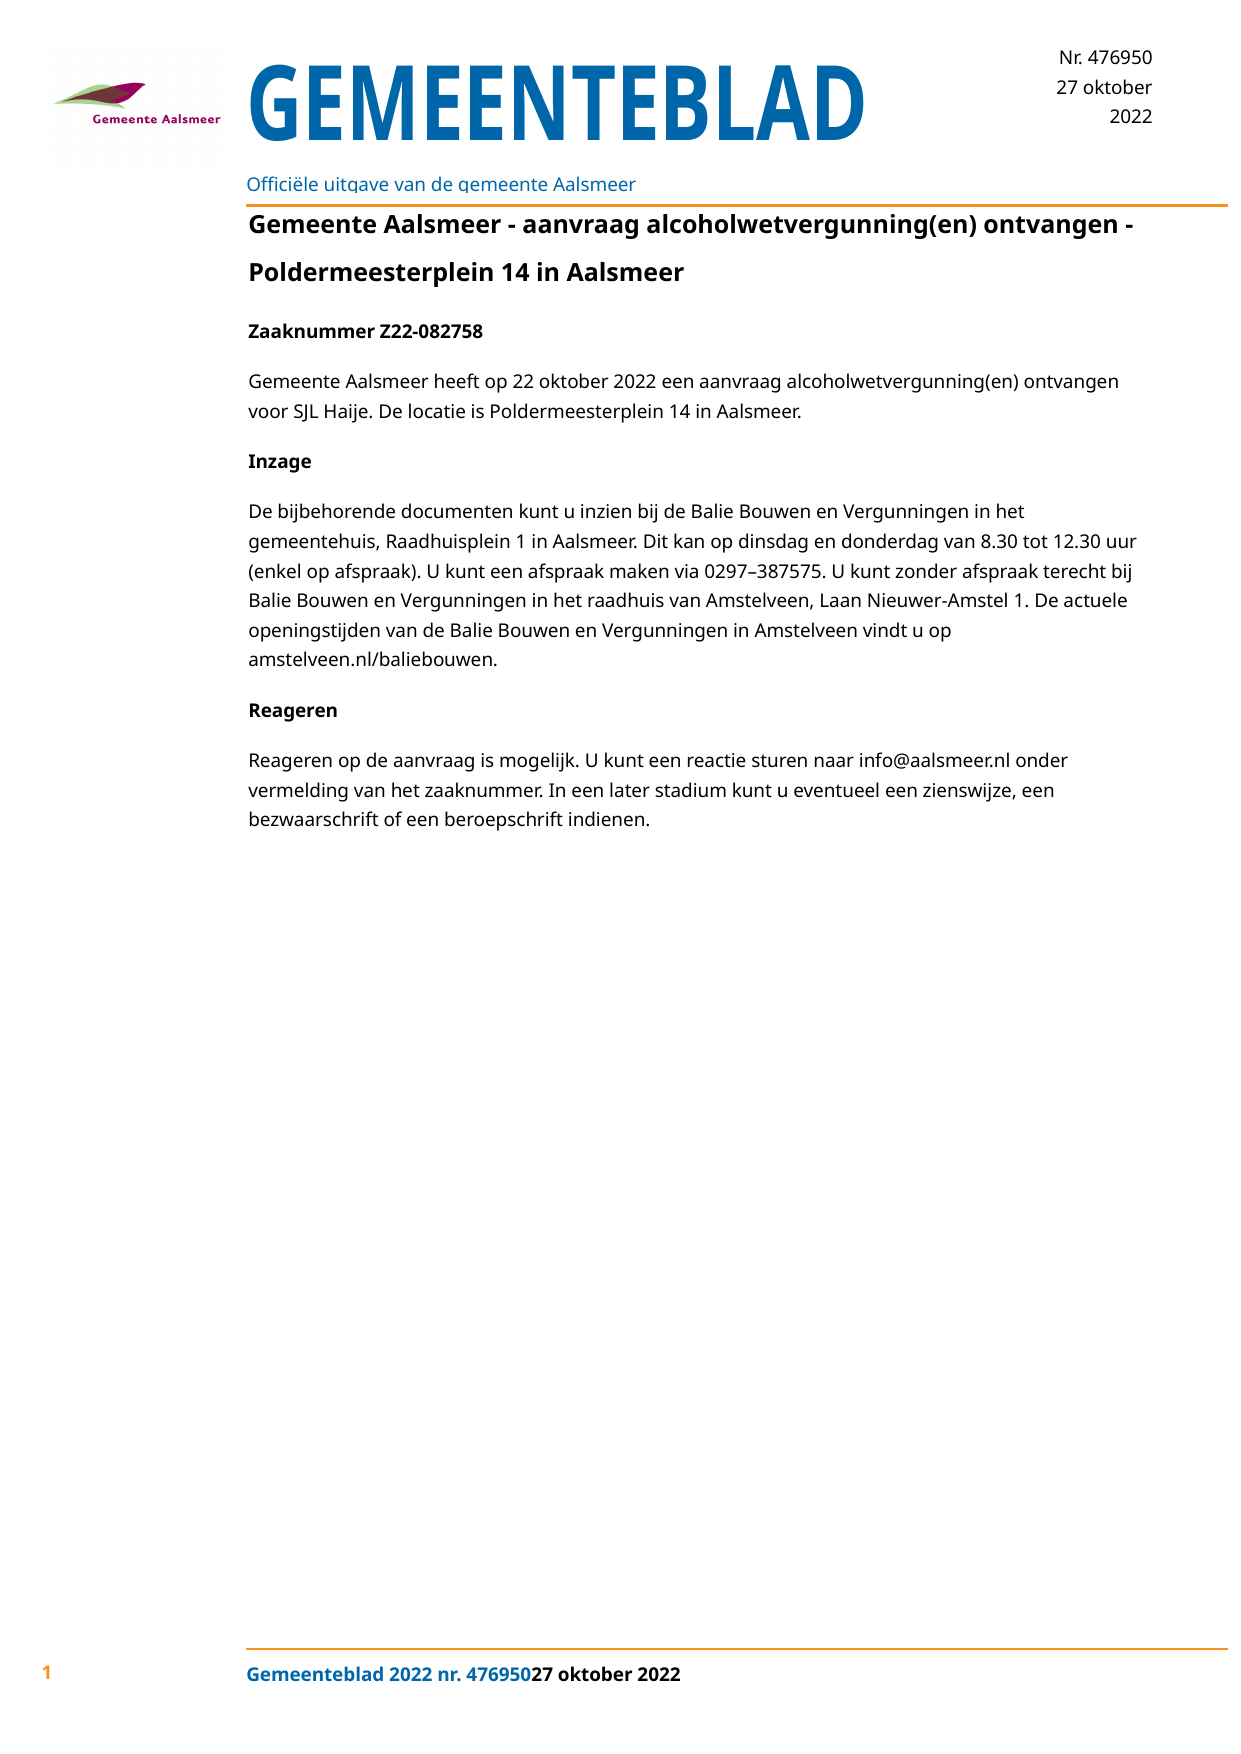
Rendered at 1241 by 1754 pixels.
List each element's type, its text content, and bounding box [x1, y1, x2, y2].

text Zaaknummer Z22-082758 [248, 318, 1152, 344]
text Reageren op de aanvraag is mogelijk. U kunt een reactie sturen naar info@aalsmeer.nl onder vermelding van het zaaknummer. In een later stadium kunt u eventueel een zienswijze, een bezwaarschrift of een beroepschrift indienen. [248, 747, 1152, 832]
text De bijbehorende documenten kunt u inzien bij de Balie Bouwen en Vergunningen in het gemeentehuis, Raadhuisplein 1 in Aalsmeer. Dit kan op dinsdag en donderdag van 8.30 tot 12.30 uur (enkel op afspraak). U kunt een afspraak maken via 0297–387575. U kunt zonder afspraak terecht bij Balie Bouwen en Vergunningen in het raadhuis van Amstelveen, Laan Nieuwer-Amstel 1. De actuele openingstijden van de Balie Bouwen en Vergunningen in Amstelveen vindt u op amstelveen.nl/baliebouwen. [248, 499, 1152, 672]
picture [41, 47, 231, 172]
text Inzage [248, 448, 1152, 474]
text Gemeente Aalsmeer - aanvraag alcoholwetvergunning(en) ontvangen - Poldermeesterplein 14 in Aalsmeer [248, 207, 1152, 288]
text Gemeente Aalsmeer heeft op 22 oktober 2022 een aanvraag alcoholwetvergunning(en) ontvangen voor SJL Haije. De locatie is Poldermeesterplein 14 in Aalsmeer. [248, 368, 1152, 424]
text Reageren [248, 697, 1152, 723]
